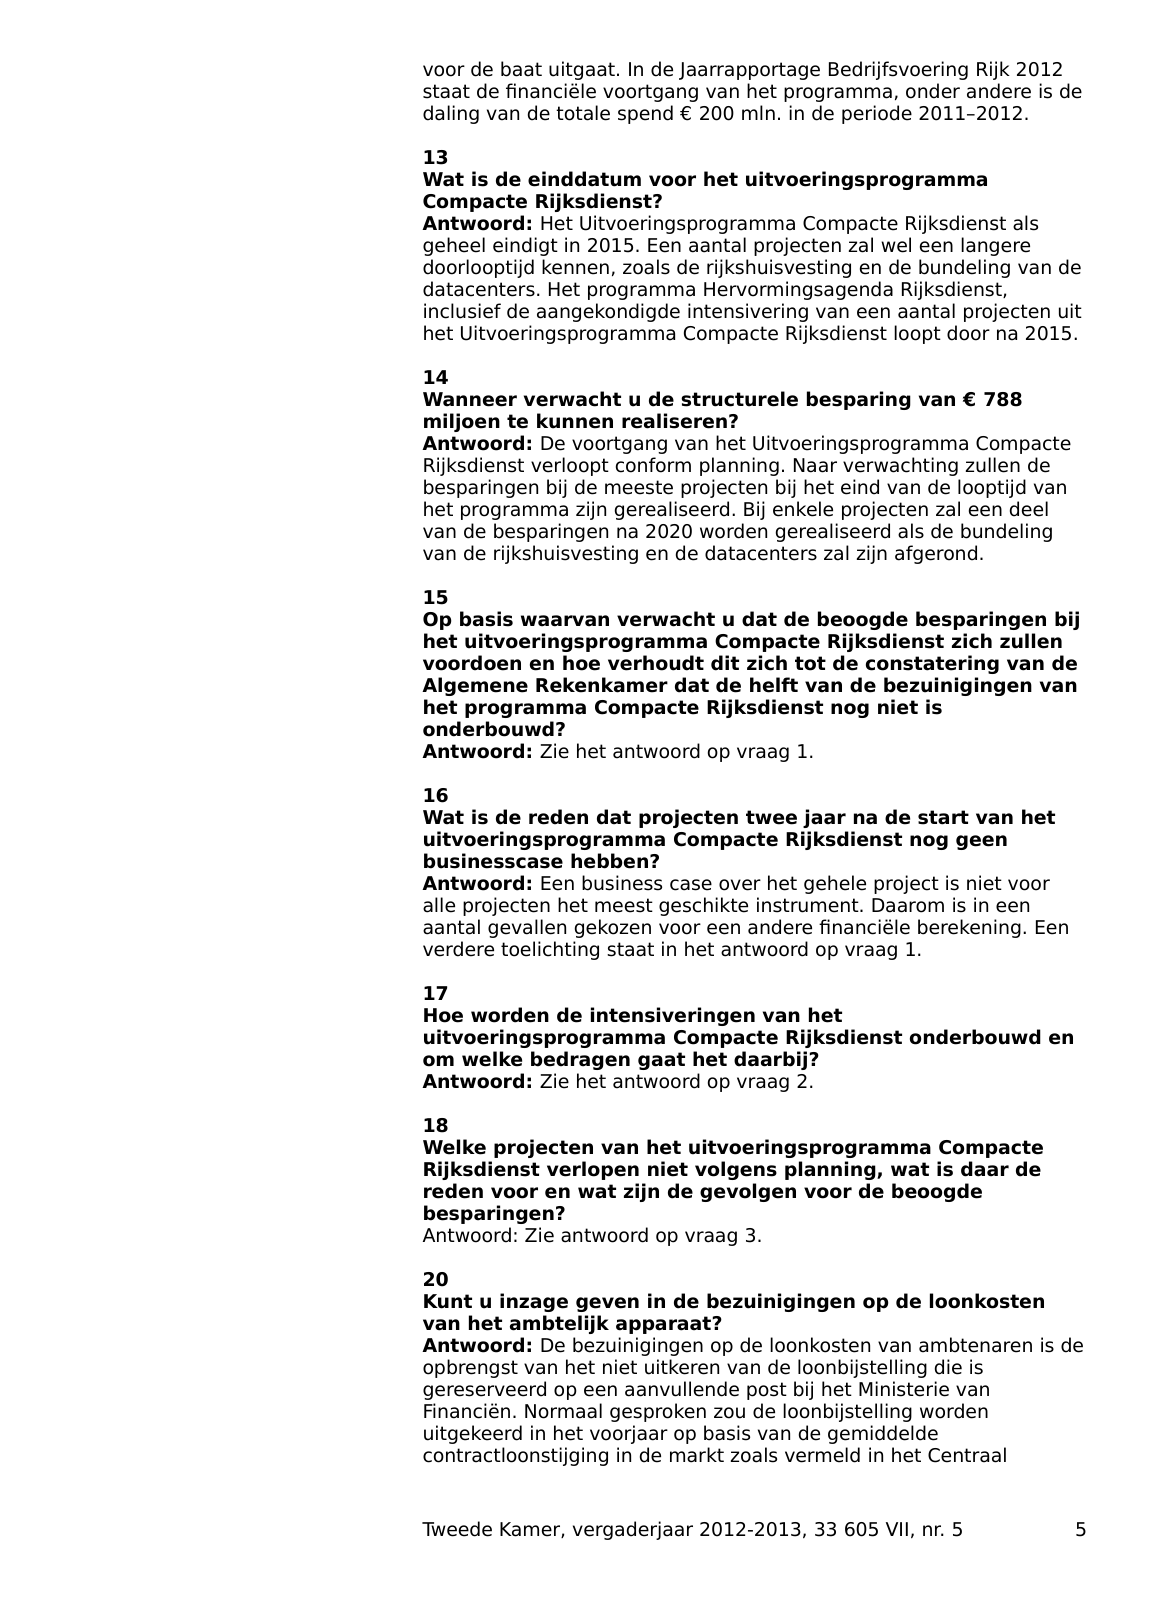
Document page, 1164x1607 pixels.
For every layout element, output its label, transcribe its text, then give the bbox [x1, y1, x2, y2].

text Wat is de reden dat projecten twee jaar na de start van het uitvoeringsprogramma Compacte Rijksdienst nog geen businesscase hebben? [422, 807, 1087, 873]
text Wat is de einddatum voor het uitvoeringsprogramma Compacte Rijksdienst? [422, 169, 1087, 213]
text Antwoord: Zie antwoord op vraag 3. [422, 1225, 1087, 1247]
text 20 [422, 1269, 1087, 1291]
text 17 [422, 983, 1087, 1005]
text Antwoord: Zie het antwoord op vraag 2. [422, 1071, 1087, 1093]
text Hoe worden de intensiveringen van het uitvoeringsprogramma Compacte Rijksdienst onderbouwd en om welke bedragen gaat het daarbij? [422, 1005, 1087, 1071]
text 14 [422, 367, 1087, 389]
text Antwoord: De voortgang van het Uitvoeringsprogramma Compacte Rijksdienst verloopt conform planning. Naar verwachting zullen de besparingen bij de meeste projecten bij het eind van de looptijd van het programma zijn gerealiseerd. Bij enkele projecten zal een deel van de besparingen na 2020 worden gerealiseerd als de bundeling van de rijkshuisvesting en de datacenters zal zijn afgerond. [422, 433, 1087, 565]
text 16 [422, 785, 1087, 807]
text 15 [422, 587, 1087, 609]
text 18 [422, 1115, 1087, 1137]
text Antwoord: De bezuinigingen op de loonkosten van ambtenaren is de opbrengst van het niet uitkeren van de loonbijstelling die is gereserveerd op een aanvullende post bij het Ministerie van Financiën. Normaal gesproken zou de loonbijstelling worden uitgekeerd in het voorjaar op basis van de gemiddelde contractloonstijging in de markt zoals vermeld in het Centraal [422, 1335, 1087, 1467]
text Antwoord: Het Uitvoeringsprogramma Compacte Rijksdienst als geheel eindigt in 2015. Een aantal projecten zal wel een langere doorlooptijd kennen, zoals de rijkshuisvesting en de bundeling van de datacenters. Het programma Hervormingsagenda Rijksdienst, inclusief de aangekondigde intensivering van een aantal projecten uit het Uitvoeringsprogramma Compacte Rijksdienst loopt door na 2015. [422, 213, 1087, 345]
text Wanneer verwacht u de structurele besparing van € 788 miljoen te kunnen realiseren? [422, 389, 1087, 433]
text Antwoord: Een business case over het gehele project is niet voor alle projecten het meest geschikte instrument. Daarom is in een aantal gevallen gekozen voor een andere financiële berekening. Een verdere toelichting staat in het antwoord op vraag 1. [422, 873, 1087, 961]
text voor de baat uitgaat. In de Jaarrapportage Bedrijfsvoering Rijk 2012 staat de financiële voortgang van het programma, onder andere is de daling van de totale spend € 200 mln. in de periode 2011–2012. [422, 59, 1087, 125]
text 13 [422, 147, 1087, 169]
text Kunt u inzage geven in de bezuinigingen op de loonkosten van het ambtelijk apparaat? [422, 1291, 1087, 1335]
text Antwoord: Zie het antwoord op vraag 1. [422, 741, 1087, 763]
text Op basis waarvan verwacht u dat de beoogde besparingen bij het uitvoeringsprogramma Compacte Rijksdienst zich zullen voordoen en hoe verhoudt dit zich tot de constatering van de Algemene Rekenkamer dat de helft van de bezuinigingen van het programma Compacte Rijksdienst nog niet is onderbouwd? [422, 609, 1087, 741]
text Welke projecten van het uitvoeringsprogramma Compacte Rijksdienst verlopen niet volgens planning, wat is daar de reden voor en wat zijn de gevolgen voor de beoogde besparingen? [422, 1137, 1087, 1225]
